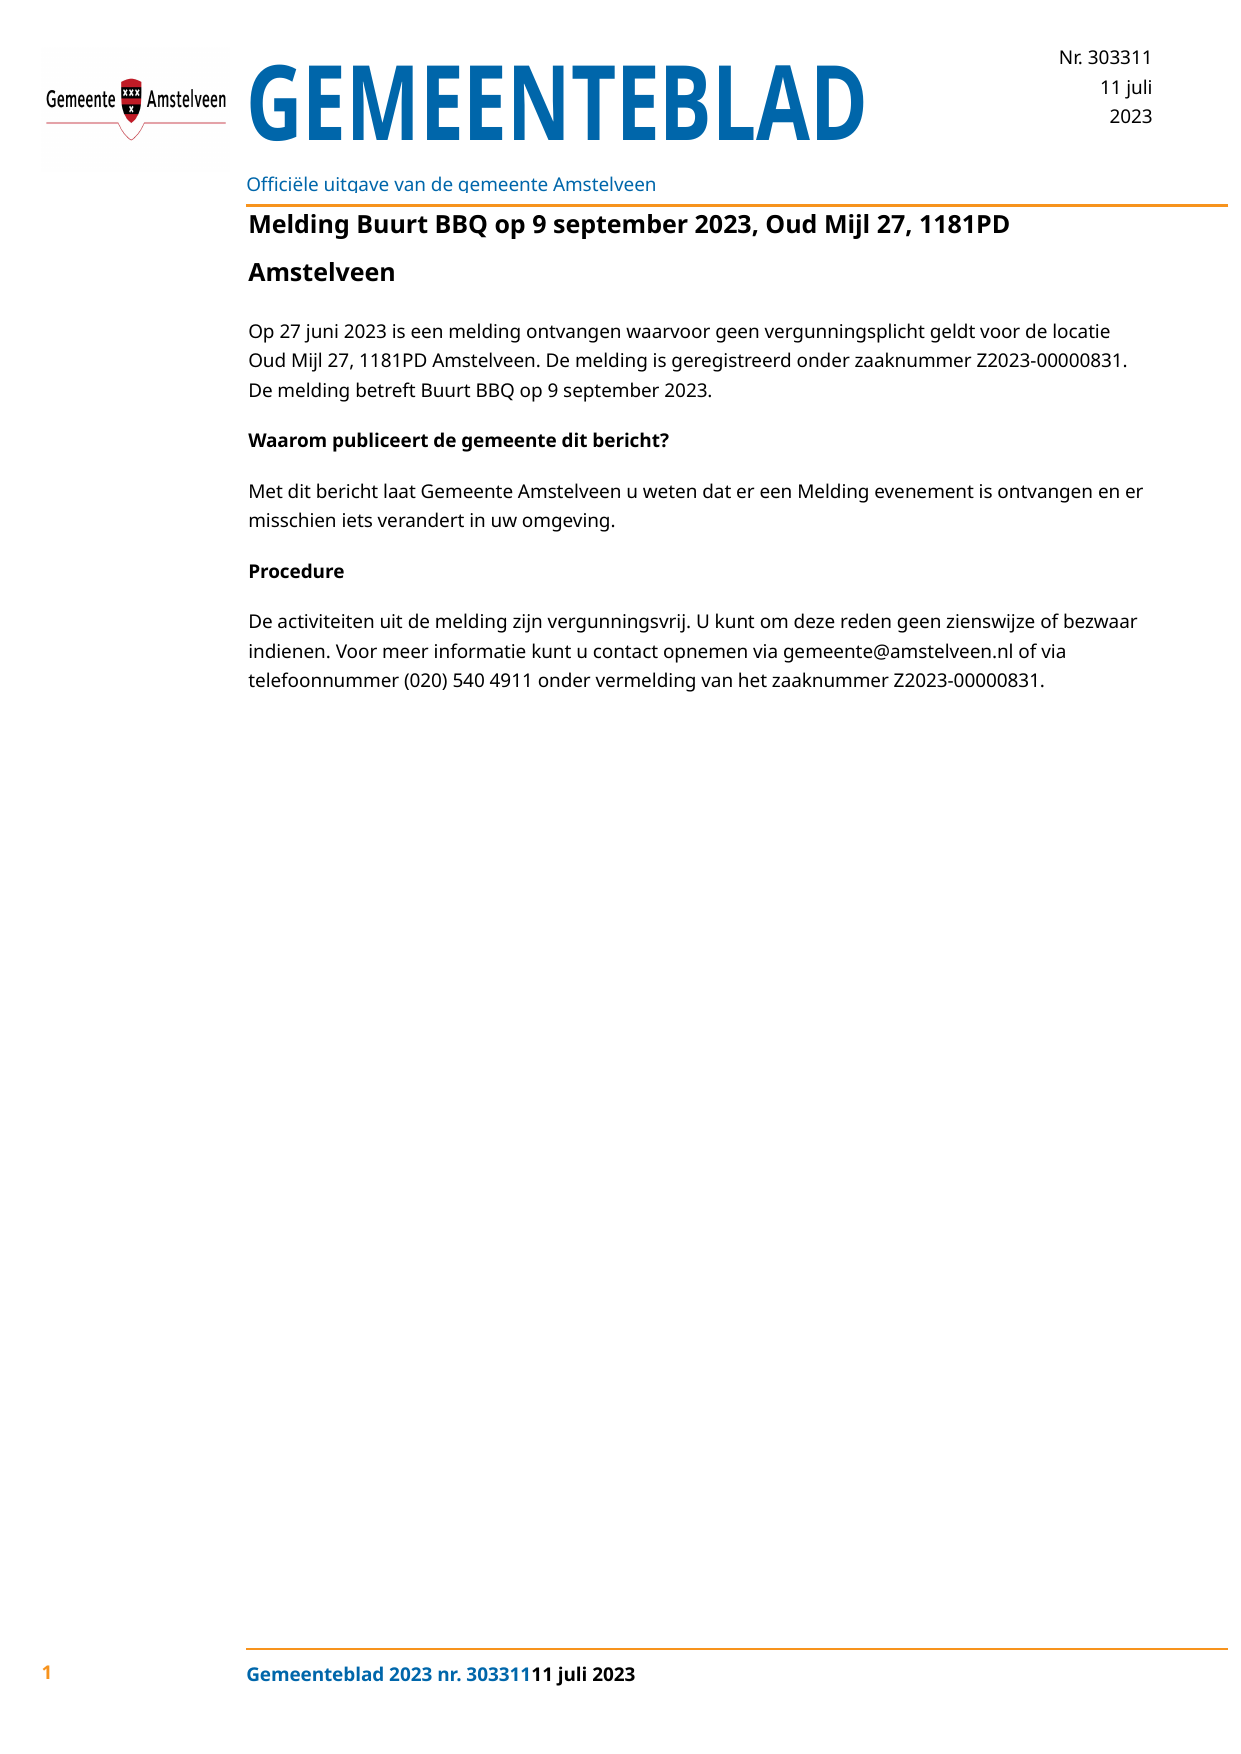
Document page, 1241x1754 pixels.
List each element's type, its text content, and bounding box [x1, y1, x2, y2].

text Procedure [248, 558, 1152, 584]
text Melding Buurt BBQ op 9 september 2023, Oud Mijl 27, 1181PD Amstelveen [248, 207, 1152, 288]
text Waarom publiceert de gemeente dit bericht? [248, 427, 1152, 453]
text De activiteiten uit de melding zijn vergunningsvrij. U kunt om deze reden geen zienswijze of bezwaar indienen. Voor meer informatie kunt u contact opnemen via gemeente@amstelveen.nl of via telefoonnummer (020) 540 4911 onder vermelding van het zaaknummer Z2023-00000831. [248, 608, 1152, 693]
picture [41, 47, 231, 172]
text Op 27 juni 2023 is een melding ontvangen waarvoor geen vergunningsplicht geldt voor de locatie Oud Mijl 27, 1181PD Amstelveen. De melding is geregistreerd onder zaaknummer Z2023-00000831. De melding betreft Buurt BBQ op 9 september 2023. [248, 318, 1152, 403]
text Met dit bericht laat Gemeente Amstelveen u weten dat er een Melding evenement is ontvangen en er misschien iets verandert in uw omgeving. [248, 478, 1152, 533]
